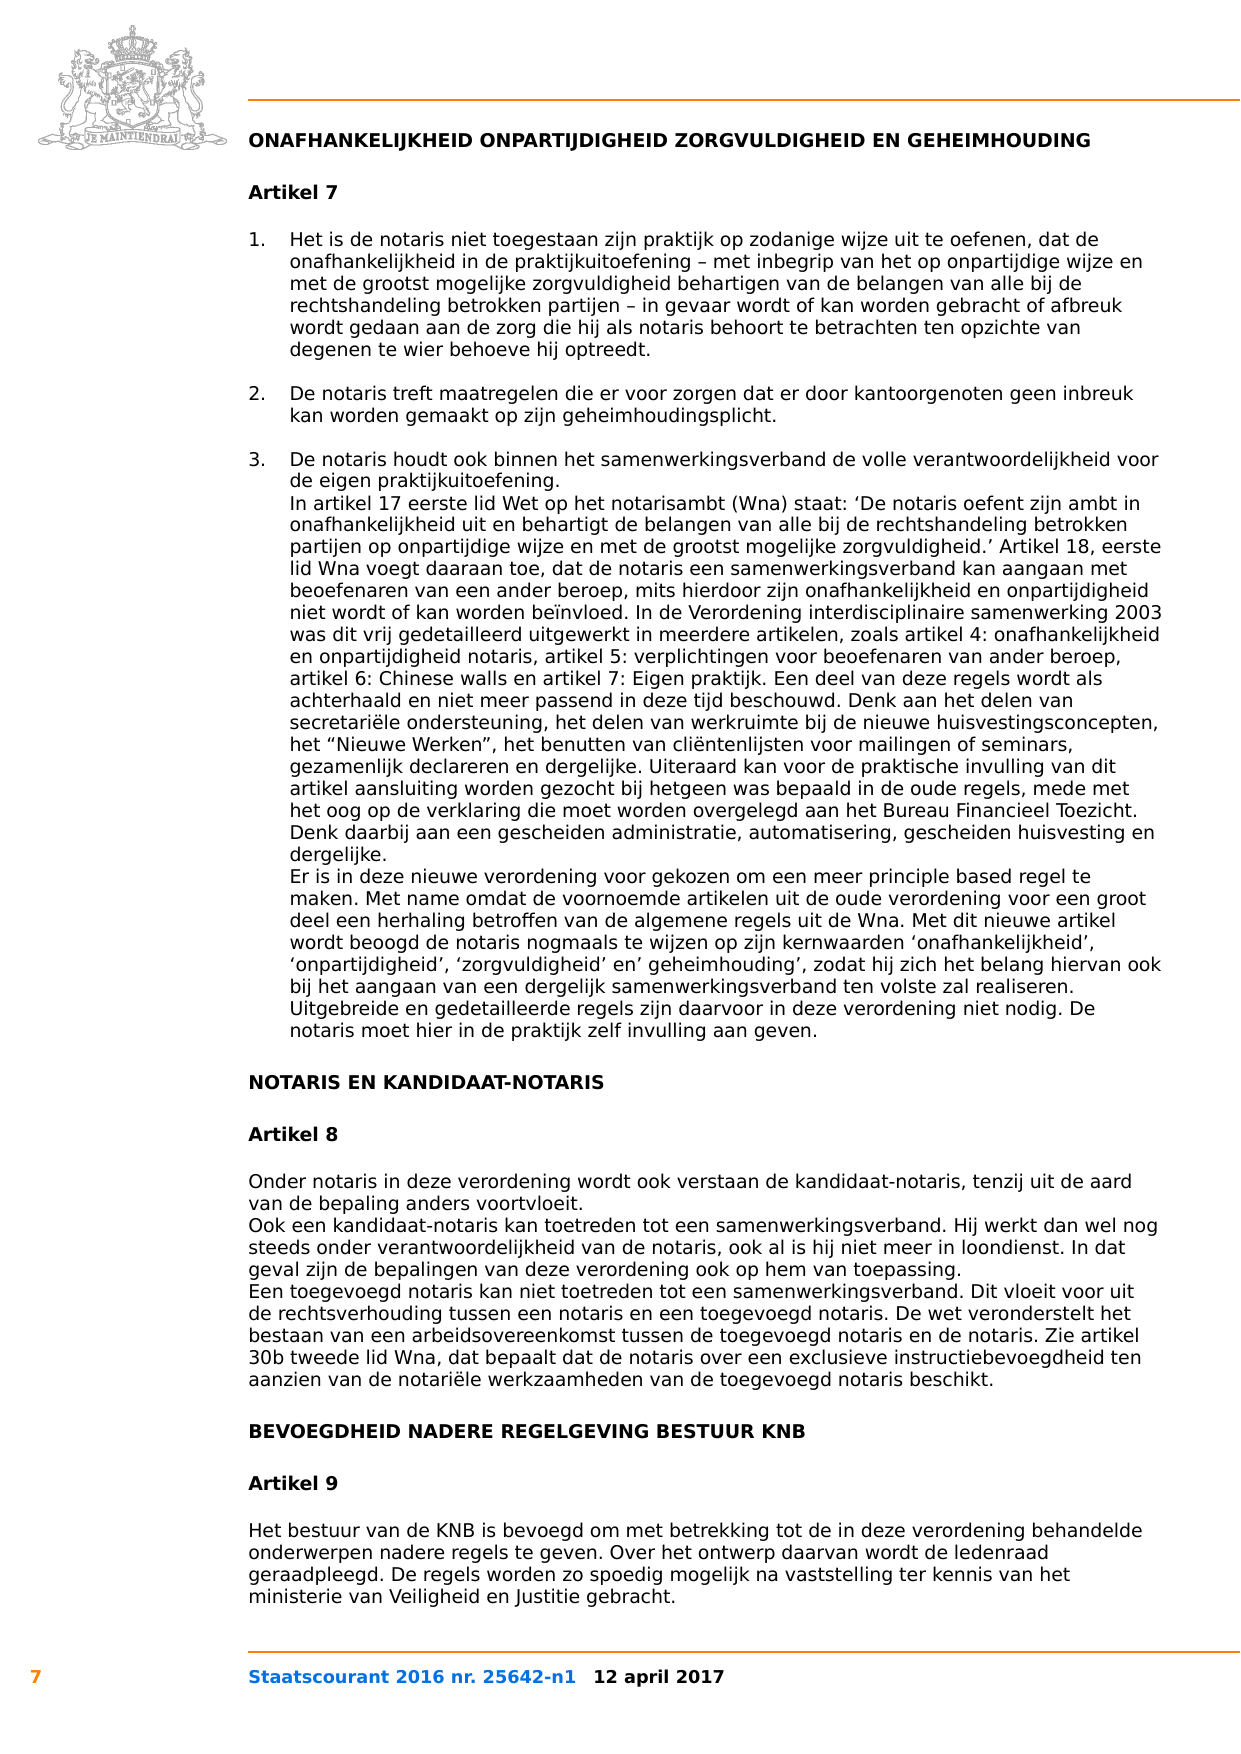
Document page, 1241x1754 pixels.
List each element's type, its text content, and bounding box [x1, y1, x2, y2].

subtitle ONAFHANKELIJKHEID ONPARTIJDIGHEID ZORGVULDIGHEID EN GEHEIMHOUDING [248, 130, 1163, 152]
text Het bestuur van de KNB is bevoegd om met betrekking tot de in deze verordening behandelde onderwerpen nadere regels te geven. Over het ontwerp daarvan wordt de ledenraad geraadpleegd. De regels worden zo spoedig mogelijk na vaststelling ter kennis van het ministerie van Veiligheid en Justitie gebracht. [248, 1519, 1163, 1607]
subtitle Artikel 7 [248, 182, 1163, 204]
subtitle BEVOEGDHEID NADERE REGELGEVING BESTUUR KNB [248, 1421, 1163, 1443]
text 2. De notaris treft maatregelen die er voor zorgen dat er door kantoorgenoten geen inbreuk kan worden gemaakt op zijn geheimhoudingsplicht. [248, 383, 1163, 427]
subtitle Artikel 9 [248, 1473, 1163, 1494]
text Een toegevoegd notaris kan niet toetreden tot een samenwerkingsverband. Dit vloeit voor uit de rechtsverhouding tussen een notaris en een toegevoegd notaris. De wet veronderstelt het bestaan van een arbeidsovereenkomst tussen de toegevoegd notaris en de notaris. Zie artikel 30b tweede lid Wna, dat bepaalt dat de notaris over een exclusieve instructiebevoegdheid ten aanzien van de notariële werkzaamheden van de toegevoegd notaris beschikt. [248, 1281, 1163, 1391]
subtitle Artikel 8 [248, 1124, 1163, 1146]
text 3. De notaris houdt ook binnen het samenwerkingsverband de volle verantwoordelijkheid voor de eigen praktijkuitoefening. [248, 448, 1163, 492]
text Er is in deze nieuwe verordening voor gekozen om een meer principle based regel te maken. Met name omdat de voornoemde artikelen uit de oude verordening voor een groot deel een herhaling betroffen van de algemene regels uit de Wna. Met dit nieuwe artikel wordt beoogd de notaris nogmaals te wijzen op zijn kernwaarden ‘onafhankelijkheid’, ‘onpartijdigheid’, ‘zorgvuldigheid’ en’ geheimhouding’, zodat hij zich het belang hiervan ook bij het aangaan van een dergelijk samenwerkingsverband ten volste zal realiseren. Uitgebreide en gedetailleerde regels zijn daarvoor in deze verordening niet nodig. De notaris moet hier in de praktijk zelf invulling aan geven. [289, 866, 1163, 1042]
picture [38, 25, 227, 150]
text Onder notaris in deze verordening wordt ook verstaan de kandidaat-notaris, tenzij uit de aard van de bepaling anders voortvloeit. [248, 1171, 1163, 1215]
text Ook een kandidaat-notaris kan toetreden tot een samenwerkingsverband. Hij werkt dan wel nog steeds onder verantwoordelijkheid van de notaris, ook al is hij niet meer in loondienst. In dat geval zijn de bepalingen van deze verordening ook op hem van toepassing. [248, 1215, 1163, 1281]
subtitle NOTARIS EN KANDIDAAT-NOTARIS [248, 1072, 1163, 1094]
text In artikel 17 eerste lid Wet op het notarisambt (Wna) staat: ‘De notaris oefent zijn ambt in onafhankelijkheid uit en behartigt de belangen van alle bij de rechtshandeling betrokken partijen op onpartijdige wijze en met de grootst mogelijke zorgvuldigheid.’ Artikel 18, eerste lid Wna voegt daaraan toe, dat de notaris een samenwerkingsverband kan aangaan met beoefenaren van een ander beroep, mits hierdoor zijn onafhankelijkheid en onpartijdigheid niet wordt of kan worden beïnvloed. In de Verordening interdisciplinaire samenwerking 2003 was dit vrij gedetailleerd uitgewerkt in meerdere artikelen, zoals artikel 4: onafhankelijkheid en onpartijdigheid notaris, artikel 5: verplichtingen voor beoefenaren van ander beroep, artikel 6: Chinese walls en artikel 7: Eigen praktijk. Een deel van deze regels wordt als achterhaald en niet meer passend in deze tijd beschouwd. Denk aan het delen van secretariële ondersteuning, het delen van werkruimte bij de nieuwe huisvestingsconcepten, het “Nieuwe Werken”, het benutten van cliëntenlijsten voor mailingen of seminars, gezamenlijk declareren en dergelijke. Uiteraard kan voor de praktische invulling van dit artikel aansluiting worden gezocht bij hetgeen was bepaald in de oude regels, mede met het oog op de verklaring die moet worden overgelegd aan het Bureau Financieel Toezicht. Denk daarbij aan een gescheiden administratie, automatisering, gescheiden huisvesting en dergelijke. [289, 492, 1163, 866]
text 1. Het is de notaris niet toegestaan zijn praktijk op zodanige wijze uit te oefenen, dat de onafhankelijkheid in de praktijkuitoefening – met inbegrip van het op onpartijdige wijze en met de grootst mogelijke zorgvuldigheid behartigen van de belangen van alle bij de rechtshandeling betrokken partijen – in gevaar wordt of kan worden gebracht of afbreuk wordt gedaan aan de zorg die hij als notaris behoort te betrachten ten opzichte van degenen te wier behoeve hij optreedt. [248, 229, 1163, 361]
